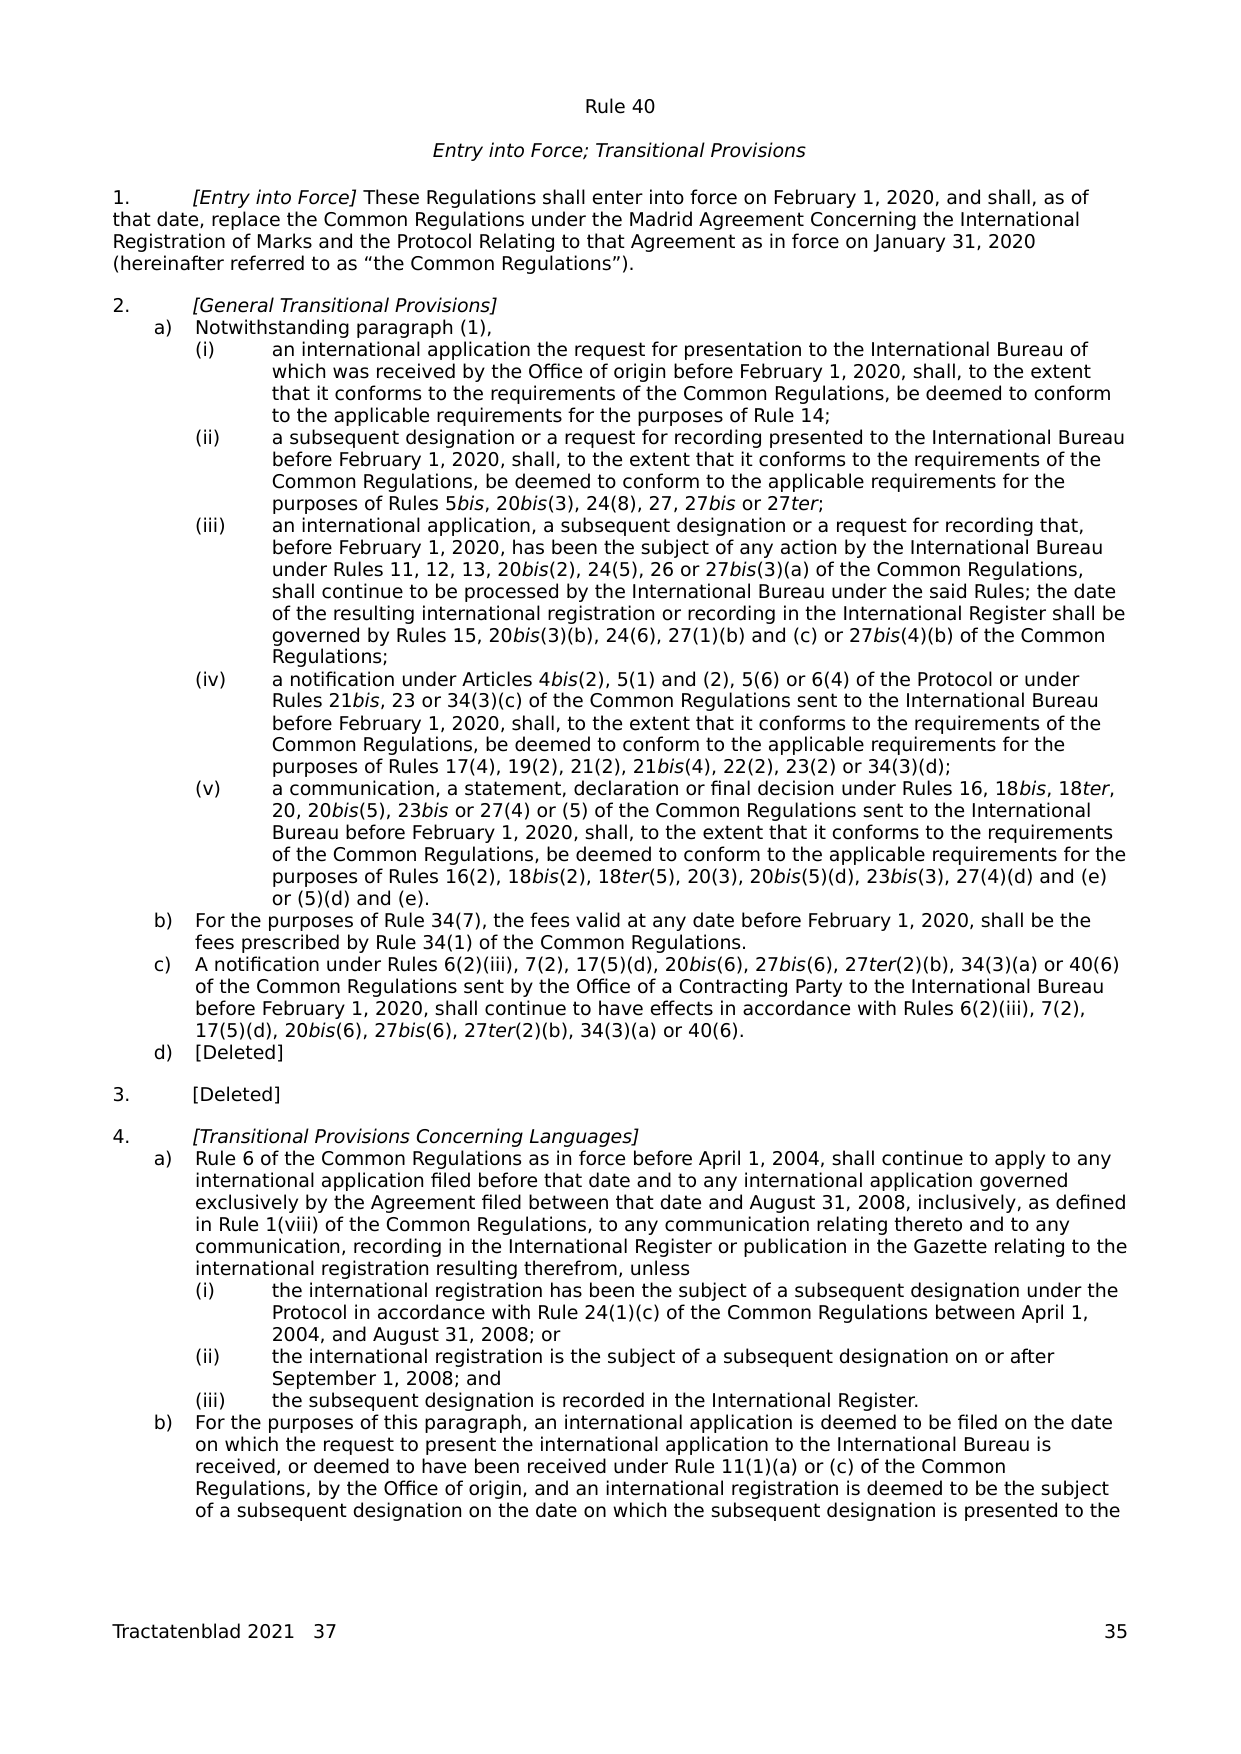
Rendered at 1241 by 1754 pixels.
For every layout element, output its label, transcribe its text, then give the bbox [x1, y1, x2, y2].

text (iii) an international application, a subsequent designation or a request for recording that, before February 1, 2020, has been the subject of any action by the International Bureau under Rules 11, 12, 13, 20bis(2), 24(5), 26 or 27bis(3)(a) of the Common Regulations, shall continue to be processed by the International Bureau under the said Rules; the date of the resulting international registration or recording in the International Register shall be governed by Rules 15, 20bis(3)(b), 24(6), 27(1)(b) and (c) or 27bis(4)(b) of the Common Regulations; [195, 514, 1128, 668]
text (ii) the international registration is the subject of a subsequent designation on or after September 1, 2008; and [195, 1346, 1128, 1390]
text b) For the purposes of this paragraph, an international application is deemed to be filed on the date on which the request to present the international application to the International Bureau is received, or deemed to have been received under Rule 11(1)(a) or (c) of the Common Regulations, by the Office of origin, and an international registration is deemed to be the subject of a subsequent designation on the date on which the subsequent designation is presented to the [153, 1412, 1128, 1522]
text a) Rule 6 of the Common Regulations as in force before April 1, 2004, shall continue to apply to any international application filed before that date and to any international application governed exclusively by the Agreement filed between that date and August 31, 2008, inclusively, as defined in Rule 1(viii) of the Common Regulations, to any communication relating thereto and to any communication, recording in the International Register or publication in the Gazette relating to the international registration resulting therefrom, unless [153, 1148, 1128, 1280]
text (iii) the subsequent designation is recorded in the International Register. [195, 1390, 1128, 1412]
text (ii) a subsequent designation or a request for recording presented to the International Bureau before February 1, 2020, shall, to the extent that it conforms to the requirements of the Common Regulations, be deemed to conform to the applicable requirements for the purposes of Rules 5bis, 20bis(3), 24(8), 27, 27bis or 27ter; [195, 427, 1128, 514]
text (i) an international application the request for presentation to the International Bureau of which was received by the Office of origin before February 1, 2020, shall, to the extent that it conforms to the requirements of the Common Regulations, be deemed to conform to the applicable requirements for the purposes of Rule 14; [195, 339, 1128, 427]
subtitle Rule 40 Entry into Force; Transitional Provisions [112, 96, 1128, 162]
text 1. [Entry into Force] These Regulations shall enter into force on February 1, 2020, and shall, as of that date, replace the Common Regulations under the Madrid Agreement Concerning the International Registration of Marks and the Protocol Relating to that Agreement as in force on January 31, 2020 (hereinafter referred to as “the Common Regulations”). [112, 187, 1128, 275]
text d) [Deleted] [153, 1042, 1128, 1064]
text 4. [Transitional Provisions Concerning Languages] [112, 1126, 1128, 1148]
text c) A notification under Rules 6(2)(iii), 7(2), 17(5)(d), 20bis(6), 27bis(6), 27ter(2)(b), 34(3)(a) or 40(6) of the Common Regulations sent by the Office of a Contracting Party to the International Bureau before February 1, 2020, shall continue to have effects in accordance with Rules 6(2)(iii), 7(2), 17(5)(d), 20bis(6), 27bis(6), 27ter(2)(b), 34(3)(a) or 40(6). [153, 954, 1128, 1042]
text (v) a communication, a statement, declaration or final decision under Rules 16, 18bis, 18ter, 20, 20bis(5), 23bis or 27(4) or (5) of the Common Regulations sent to the International Bureau before February 1, 2020, shall, to the extent that it conforms to the requirements of the Common Regulations, be deemed to conform to the applicable requirements for the purposes of Rules 16(2), 18bis(2), 18ter(5), 20(3), 20bis(5)(d), 23bis(3), 27(4)(d) and (e) or (5)(d) and (e). [195, 778, 1128, 910]
text 3. [Deleted] [112, 1084, 1128, 1106]
text a) Notwithstanding paragraph (1), [153, 317, 1128, 339]
text b) For the purposes of Rule 34(7), the fees valid at any date before February 1, 2020, shall be the fees prescribed by Rule 34(1) of the Common Regulations. [153, 910, 1128, 954]
text (iv) a notification under Articles 4bis(2), 5(1) and (2), 5(6) or 6(4) of the Protocol or under Rules 21bis, 23 or 34(3)(c) of the Common Regulations sent to the International Bureau before February 1, 2020, shall, to the extent that it conforms to the requirements of the Common Regulations, be deemed to conform to the applicable requirements for the purposes of Rules 17(4), 19(2), 21(2), 21bis(4), 22(2), 23(2) or 34(3)(d); [195, 668, 1128, 778]
text (i) the international registration has been the subject of a subsequent designation under the Protocol in accordance with Rule 24(1)(c) of the Common Regulations between April 1, 2004, and August 31, 2008; or [195, 1280, 1128, 1346]
text 2. [General Transitional Provisions] [112, 295, 1128, 317]
